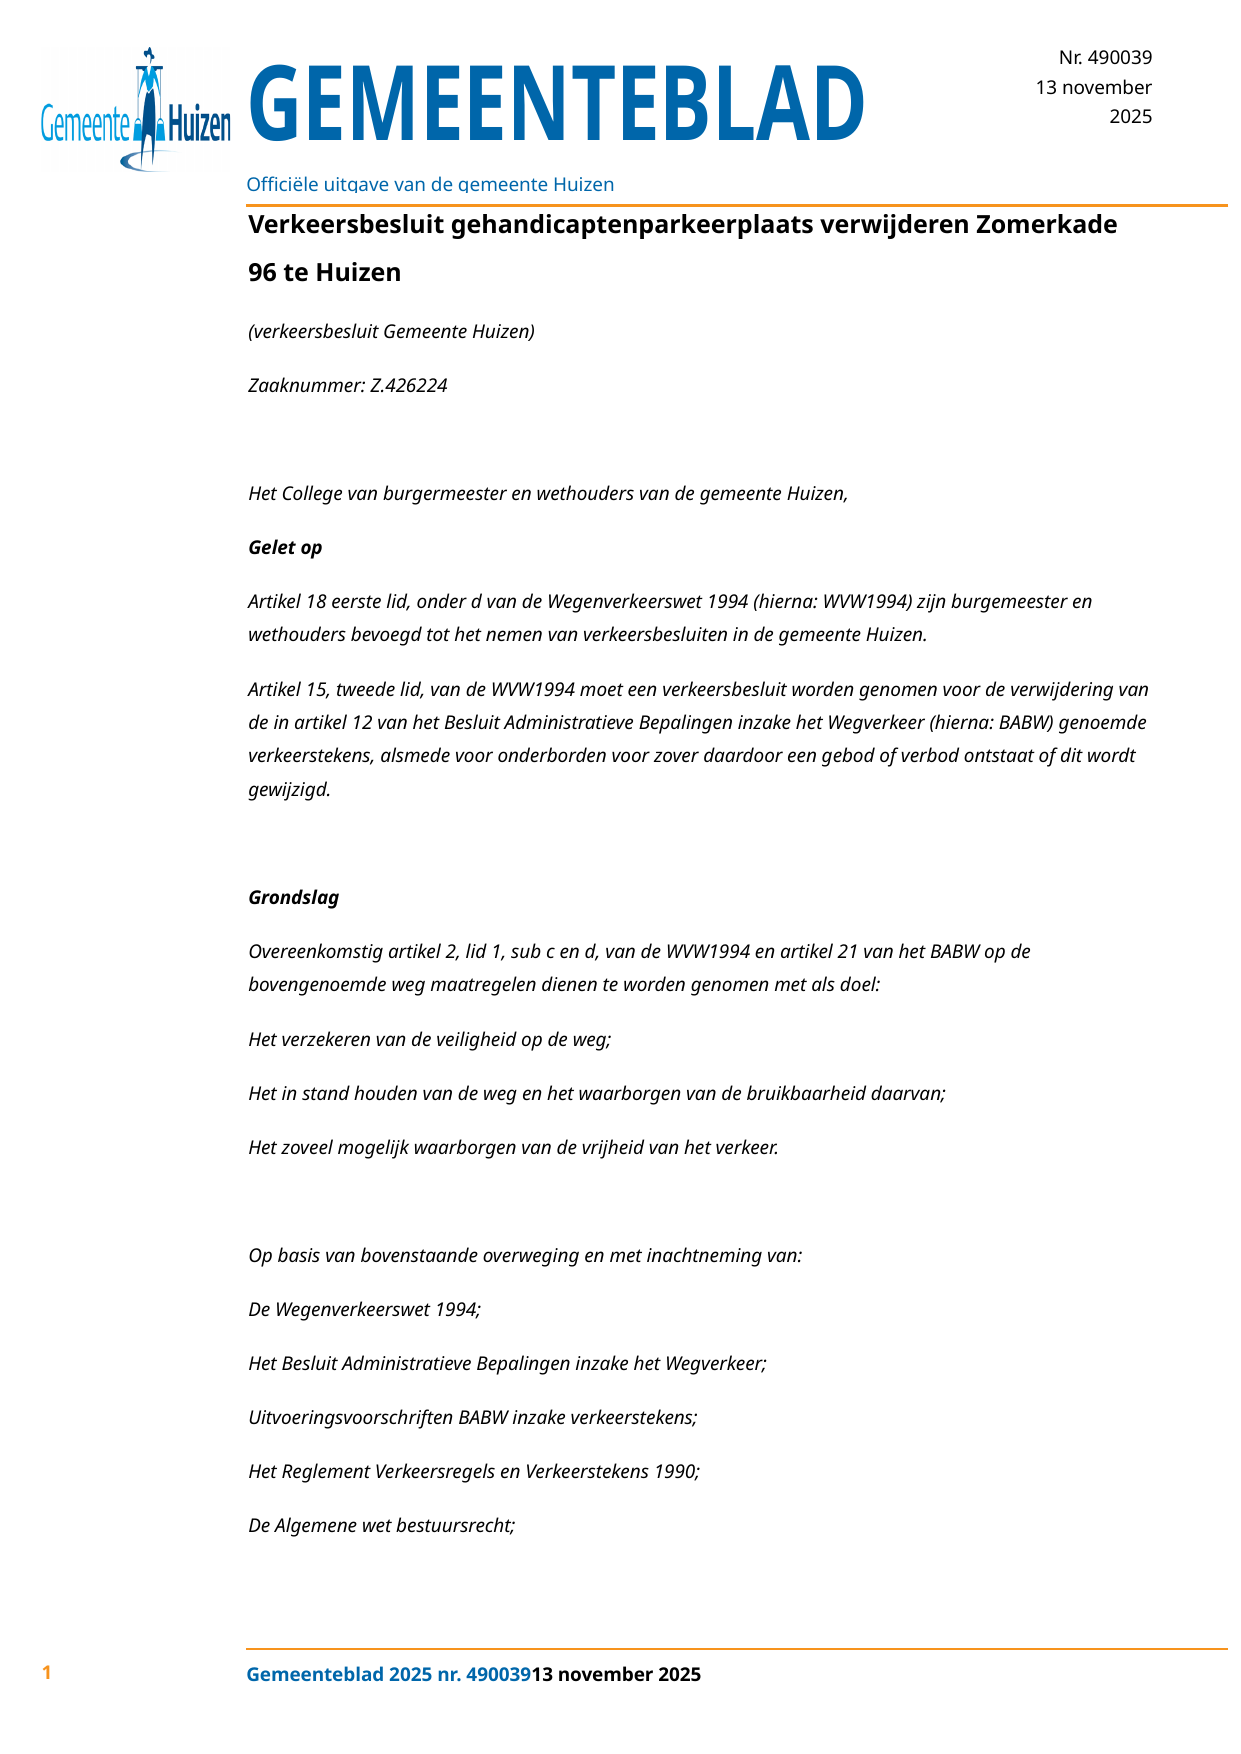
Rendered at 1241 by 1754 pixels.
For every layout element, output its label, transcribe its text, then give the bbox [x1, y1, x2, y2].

text Gelet op [248, 534, 1152, 560]
text Het Besluit Administratieve Bepalingen inzake het Wegverkeer; [248, 1350, 1152, 1376]
text Zaaknummer: Z.426224 [248, 372, 1152, 398]
text Verkeersbesluit gehandicaptenparkeerplaats verwijderen Zomerkade 96 te Huizen [248, 207, 1152, 288]
text Het verzekeren van de veiligheid op de weg; [248, 1026, 1152, 1051]
text Grondslag [248, 884, 1152, 910]
text De Wegenverkeerswet 1994; [248, 1296, 1152, 1322]
text Artikel 18 eerste lid, onder d van de Wegenverkeerswet 1994 (hierna: WVW1994) zijn burgemeester en wethouders bevoegd tot het nemen van verkeersbesluiten in de gemeente Huizen. [248, 588, 1152, 647]
text Het zoveel mogelijk waarborgen van de vrijheid van het verkeer. [248, 1134, 1152, 1159]
text Het in stand houden van de weg en het waarborgen van de bruikbaarheid daarvan; [248, 1080, 1152, 1106]
text Artikel 15, tweede lid, van de WVW1994 moet een verkeersbesluit worden genomen voor de verwijdering van de in artikel 12 van het Besluit Administratieve Bepalingen inzake het Wegverkeer (hierna: BABW) genoemde verkeerstekens, alsmede voor onderborden voor zover daardoor een gebod of verbod ontstaat of dit wordt gewijzigd. [248, 676, 1152, 802]
text Het Reglement Verkeersregels en Verkeerstekens 1990; [248, 1458, 1152, 1484]
text Het College van burgermeester en wethouders van de gemeente Huizen, [248, 480, 1152, 506]
text Op basis van bovenstaande overweging en met inachtneming van: [248, 1242, 1152, 1268]
text De Algemene wet bestuursrecht; [248, 1512, 1152, 1538]
text Uitvoeringsvoorschriften BABW inzake verkeerstekens; [248, 1404, 1152, 1430]
text Overeenkomstig artikel 2, lid 1, sub c en d, van de WVW1994 en artikel 21 van het BABW op de bovengenoemde weg maatregelen dienen te worden genomen met als doel: [248, 938, 1152, 997]
text (verkeersbesluit Gemeente Huizen) [248, 318, 1152, 344]
picture [41, 47, 231, 172]
